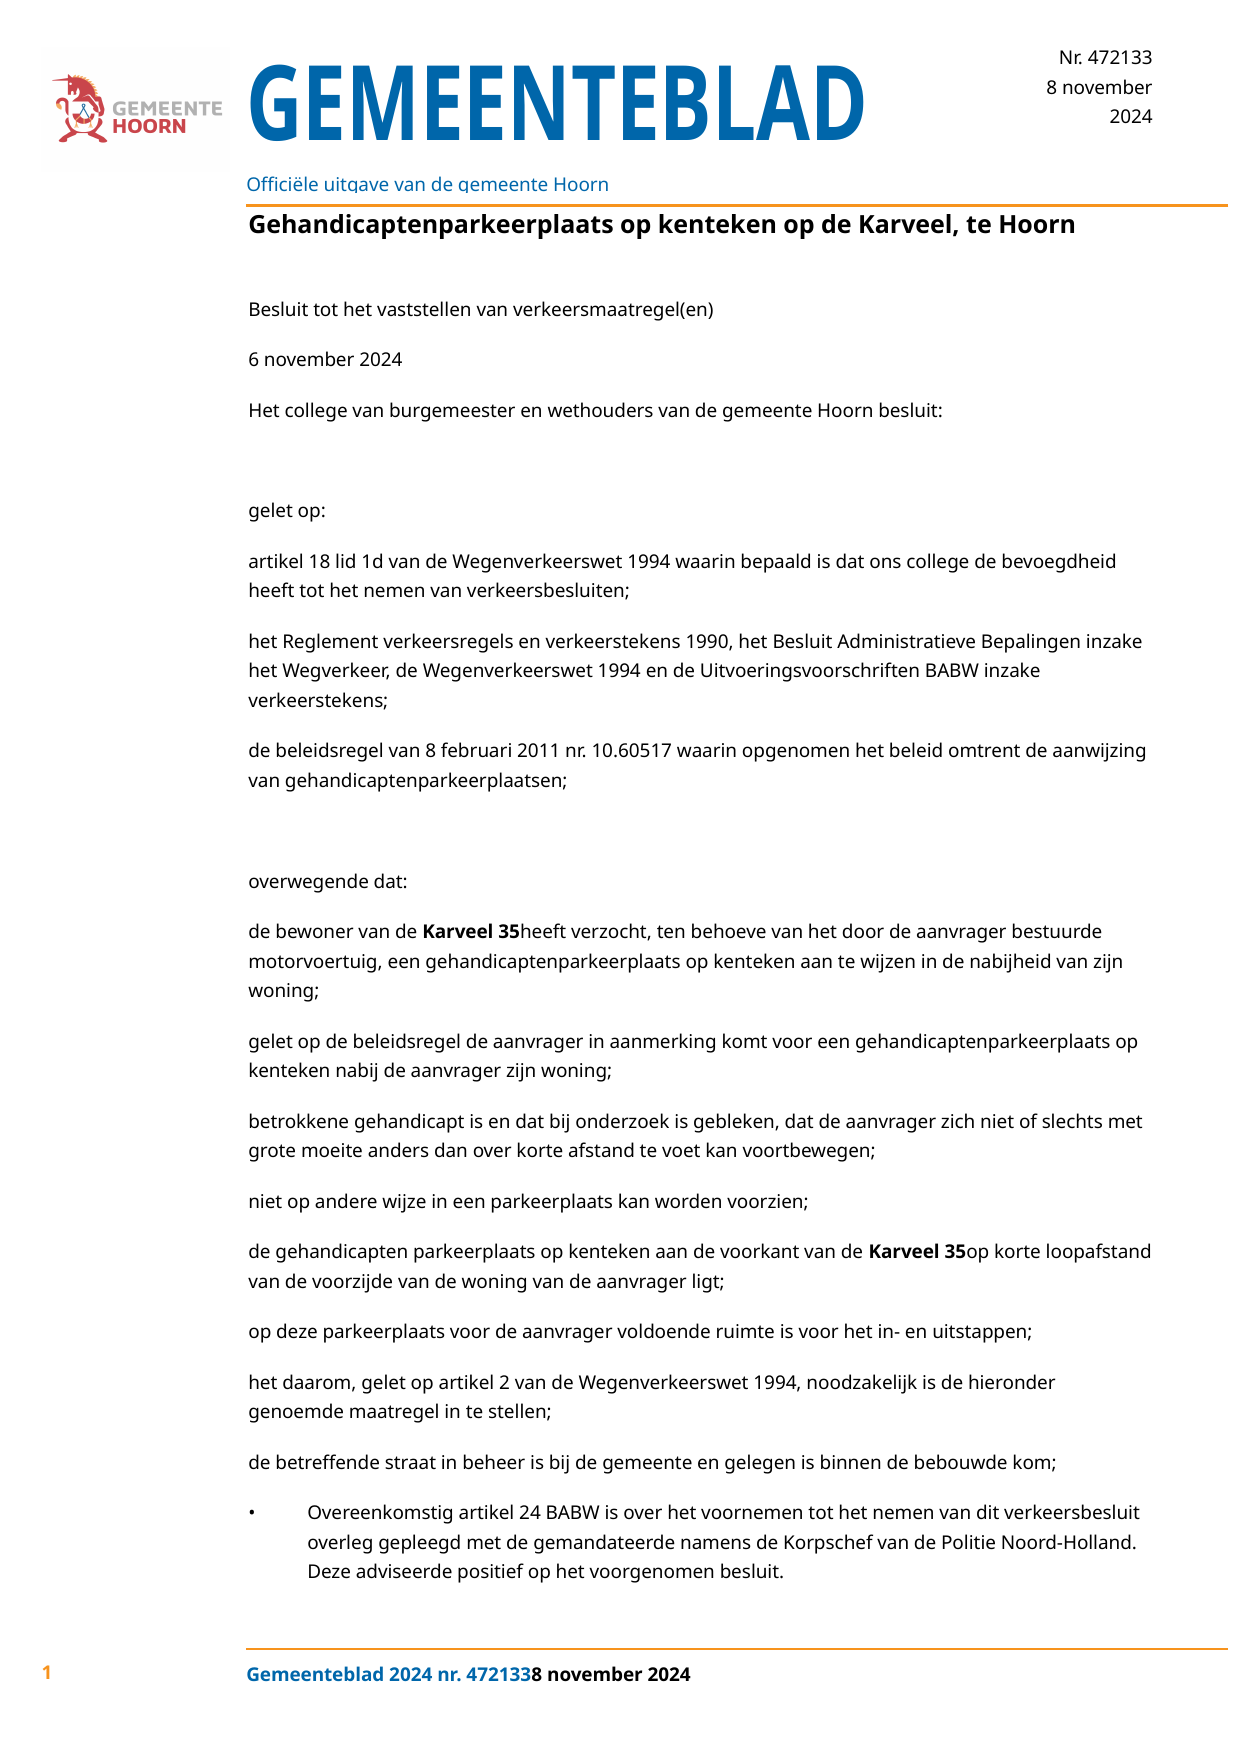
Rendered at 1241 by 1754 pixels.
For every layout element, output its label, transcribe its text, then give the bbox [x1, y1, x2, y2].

picture [41, 47, 231, 172]
text niet op andere wijze in een parkeerplaats kan worden voorzien; [248, 1188, 1152, 1214]
text op deze parkeerplaats voor de aanvrager voldoende ruimte is voor het in- en uitstappen; [248, 1318, 1152, 1344]
text het daarom, gelet op artikel 2 van de Wegenverkeerswet 1994, noodzakelijk is de hieronder genoemde maatregel in te stellen; [248, 1369, 1152, 1424]
text 6 november 2024 [248, 346, 1152, 372]
text gelet op de beleidsregel de aanvrager in aanmerking komt voor een gehandicaptenparkeerplaats op kenteken nabij de aanvrager zijn woning; [248, 1028, 1152, 1083]
text artikel 18 lid 1d van de Wegenverkeerswet 1994 waarin bepaald is dat ons college de bevoegdheid heeft tot het nemen van verkeersbesluiten; [248, 548, 1152, 603]
list Overeenkomstig artikel 24 BABW is over het voornemen tot het nemen van dit verkeersbesluit overleg gepleegd met de gemandateerde namens de Korpschef van de Politie Noord-Holland. Deze adviseerde positief op het voorgenomen besluit. [248, 1499, 1152, 1584]
text Het college van burgemeester en wethouders van de gemeente Hoorn besluit: [248, 397, 1152, 423]
text de bewoner van de Karveel 35heeft verzocht, ten behoeve van het door de aanvrager bestuurde motorvoertuig, een gehandicaptenparkeerplaats op kenteken aan te wijzen in de nabijheid van zijn woning; [248, 918, 1152, 1003]
text gelet op: [248, 498, 1152, 523]
text de gehandicapten parkeerplaats op kenteken aan de voorkant van de Karveel 35op korte loopafstand van de voorzijde van de woning van de aanvrager ligt; [248, 1238, 1152, 1294]
text het Reglement verkeersregels en verkeerstekens 1990, het Besluit Administratieve Bepalingen inzake het Wegverkeer, de Wegenverkeerswet 1994 en de Uitvoeringsvoorschriften BABW inzake verkeerstekens; [248, 628, 1152, 713]
text overwegende dat: [248, 868, 1152, 894]
text de beleidsregel van 8 februari 2011 nr. 10.60517 waarin opgenomen het beleid omtrent de aanwijzing van gehandicaptenparkeerplaatsen; [248, 738, 1152, 793]
text betrokkene gehandicapt is en dat bij onderzoek is gebleken, dat de aanvrager zich niet of slechts met grote moeite anders dan over korte afstand te voet kan voortbewegen; [248, 1108, 1152, 1163]
text de betreffende straat in beheer is bij de gemeente en gelegen is binnen de bebouwde kom; [248, 1449, 1152, 1475]
text Besluit tot het vaststellen van verkeersmaatregel(en) [248, 296, 1152, 322]
text Gehandicaptenparkeerplaats op kenteken op de Karveel, te Hoorn [248, 207, 1152, 241]
